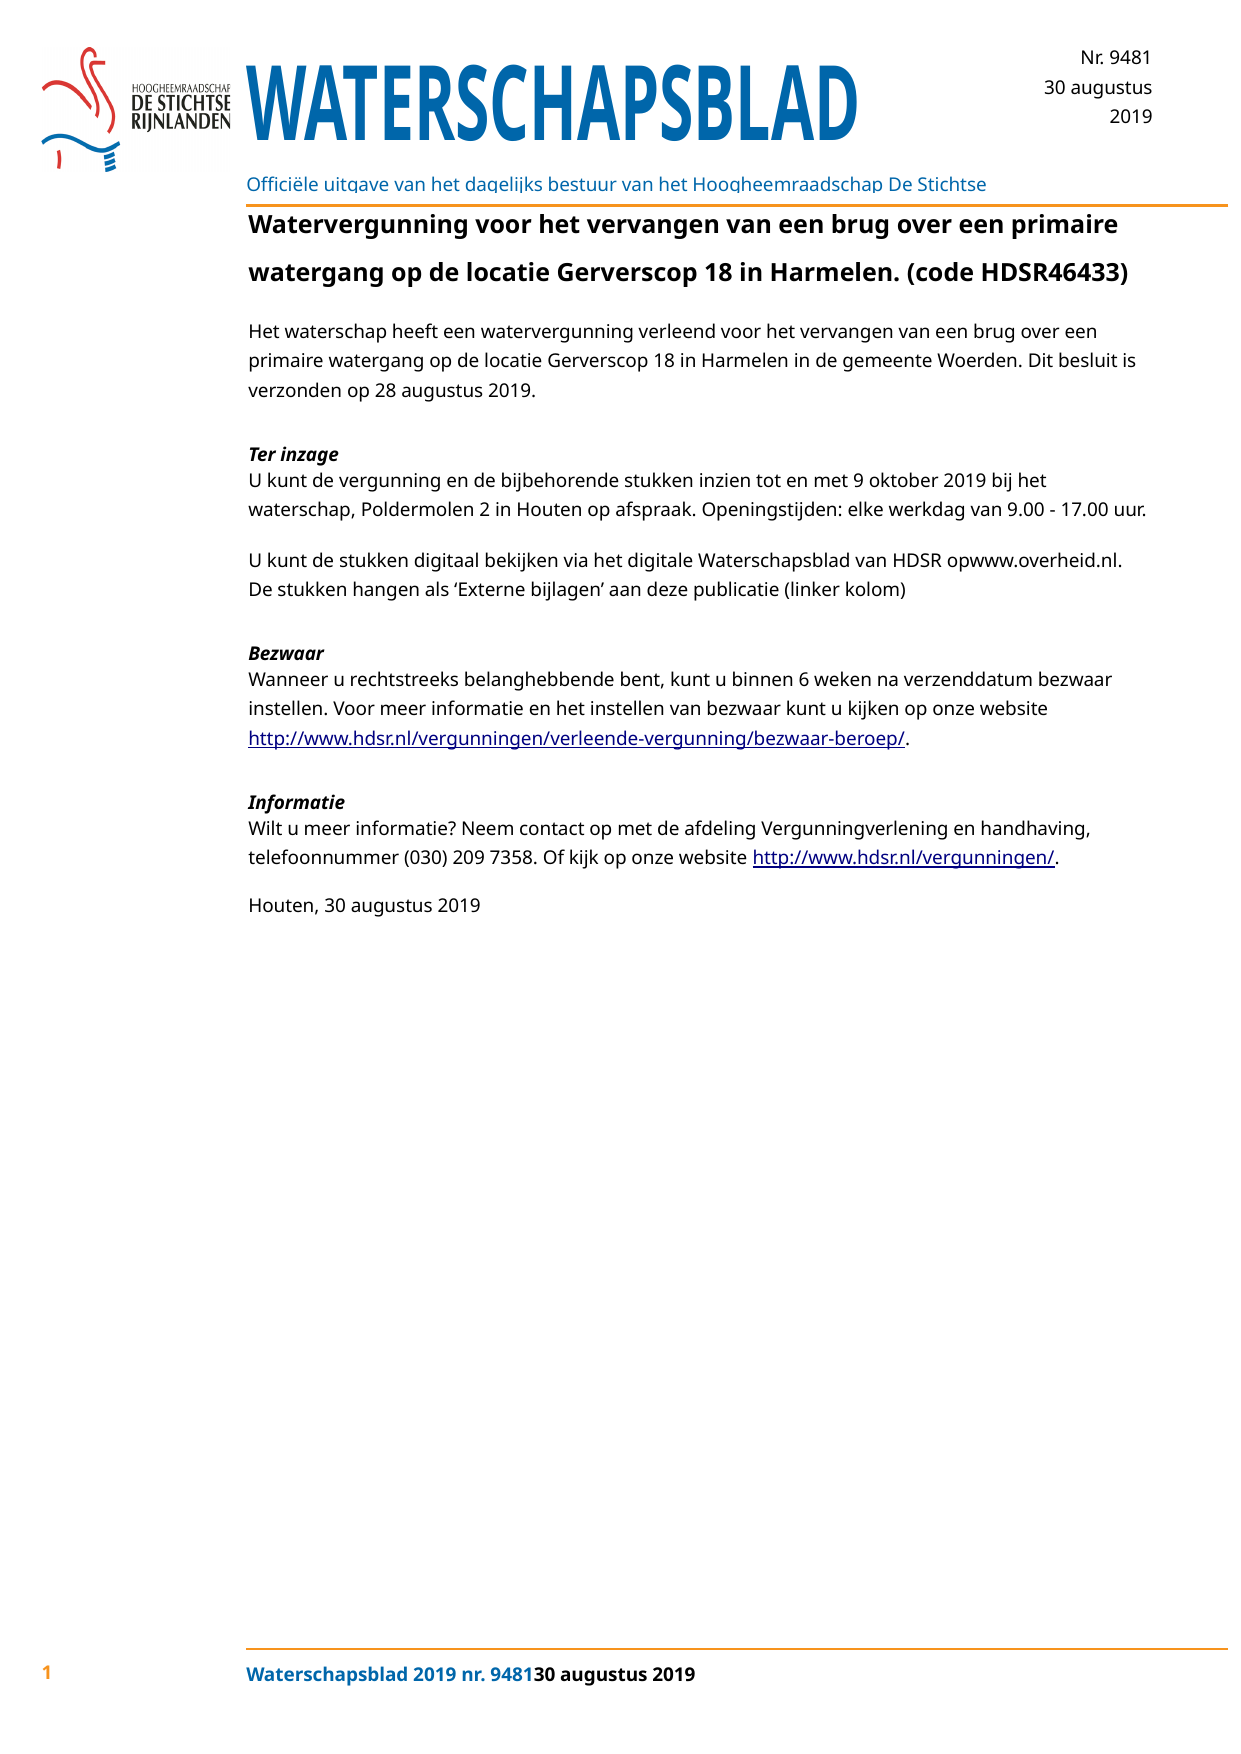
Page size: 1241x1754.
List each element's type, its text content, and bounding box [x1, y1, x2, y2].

picture [41, 47, 231, 172]
text Watervergunning voor het vervangen van een brug over een primaire watergang op de locatie Gerverscop 18 in Harmelen. (code HDSR46433) [248, 207, 1152, 288]
text U kunt de vergunning en de bijbehorende stukken inzien tot en met 9 oktober 2019 bij het waterschap, Poldermolen 2 in Houten op afspraak. Openingstijden: elke werkdag van 9.00 - 17.00 uur. [248, 467, 1152, 522]
text Houten, 30 augustus 2019 [248, 892, 1152, 918]
text Wanneer u rechtstreeks belanghebbende bent, kunt u binnen 6 weken na verzenddatum bezwaar instellen. Voor meer informatie en het instellen van bezwaar kunt u kijken op onze website http://www.hdsr.nl/vergunningen/verleende-vergunning/bezwaar-beroep/. [248, 666, 1152, 751]
text Het waterschap heeft een watervergunning verleend voor het vervangen van een brug over een primaire watergang op de locatie Gerverscop 18 in Harmelen in de gemeente Woerden. Dit besluit is verzonden op 28 augustus 2019. [248, 318, 1152, 403]
text U kunt de stukken digitaal bekijken via het digitale Waterschapsblad van HDSR opwww.overheid.nl. De stukken hangen als ‘Externe bijlagen’ aan deze publicatie (linker kolom) [248, 547, 1152, 602]
text Informatie [248, 789, 1152, 815]
text Bezwaar [248, 640, 1152, 666]
text Ter inzage [248, 441, 1152, 467]
text Wilt u meer informatie? Neem contact op met de afdeling Vergunningverlening en handhaving, telefoonnummer (030) 209 7358. Of kijk op onze website http://www.hdsr.nl/vergunningen/. [248, 815, 1152, 870]
